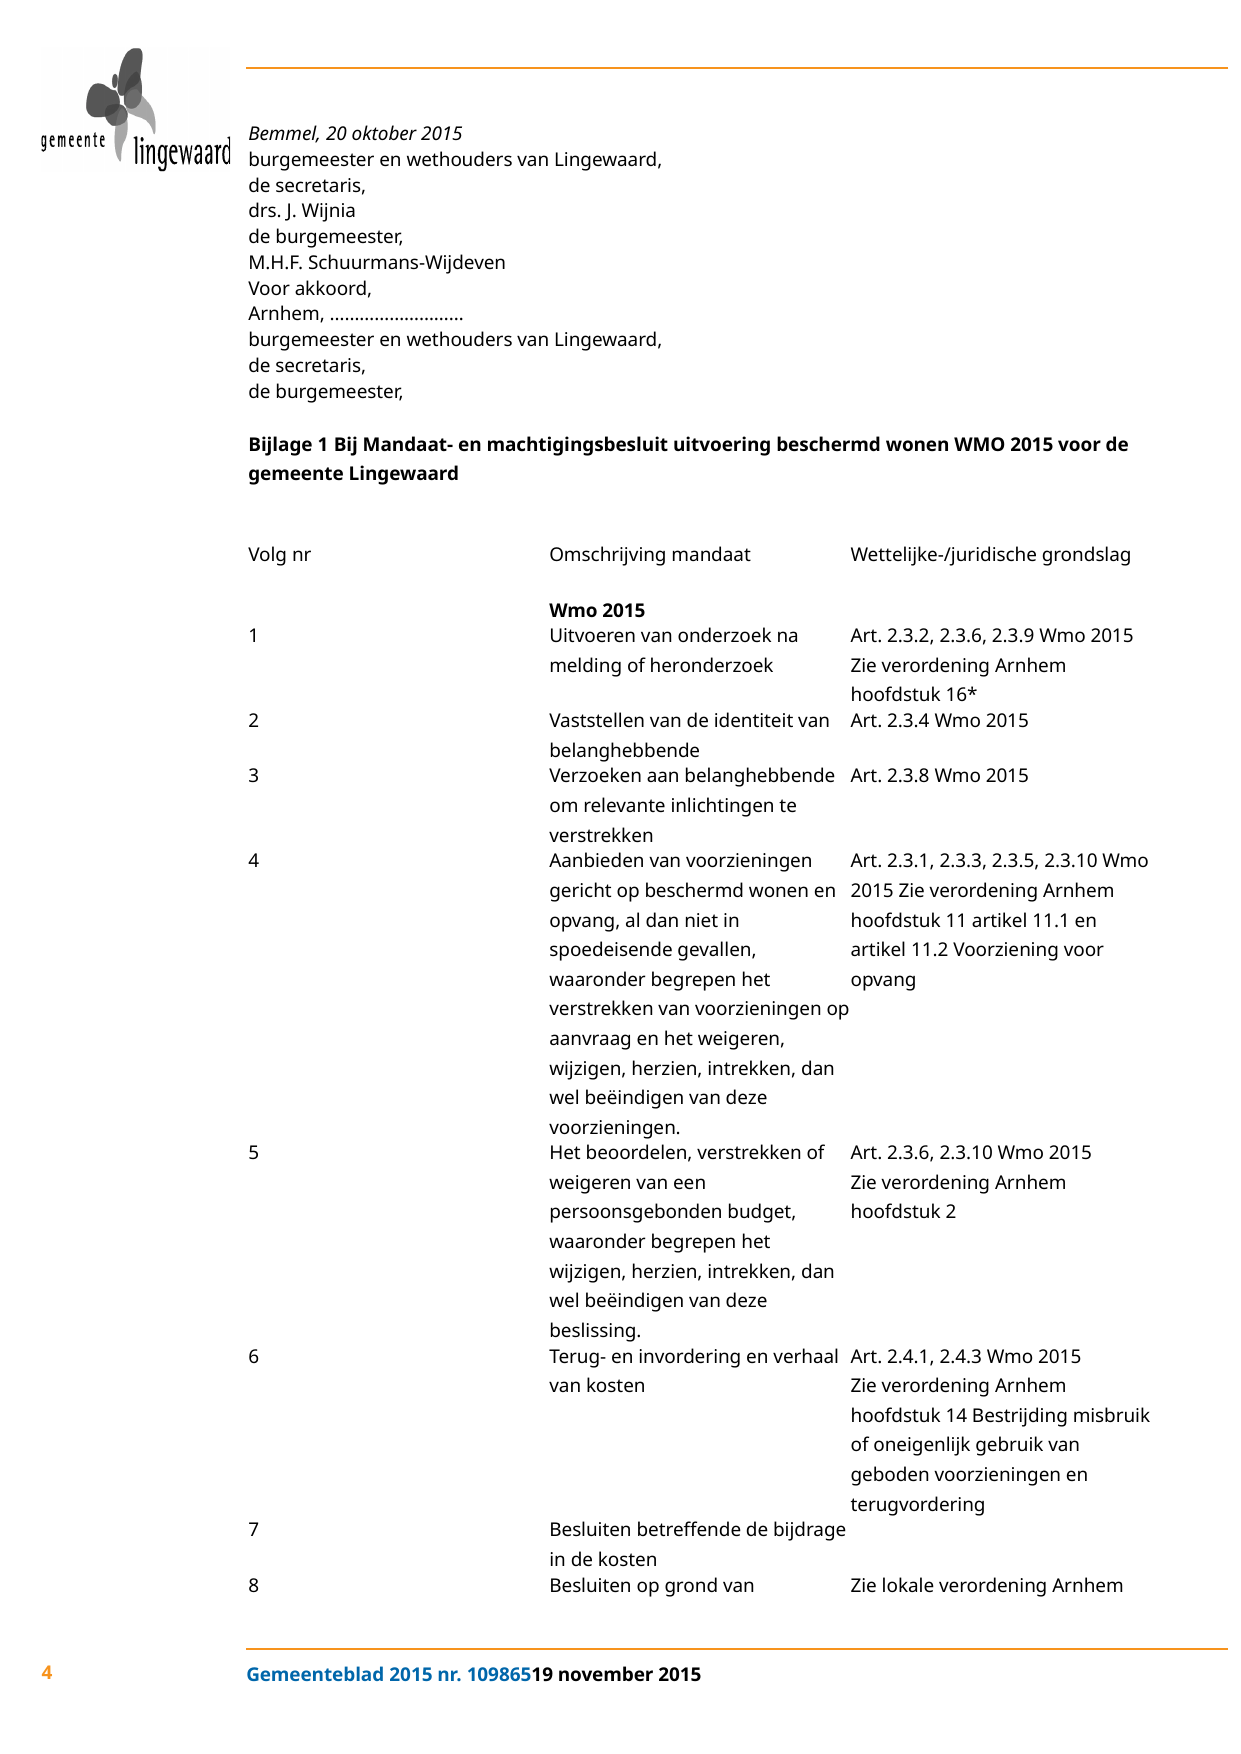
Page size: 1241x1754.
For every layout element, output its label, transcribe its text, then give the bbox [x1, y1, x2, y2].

text Bijlage 1 Bij Mandaat- en machtigingsbesluit uitvoering beschermd wonen WMO 2015 voor de gemeente Lingewaard [248, 429, 1152, 486]
table_cell 6 [248, 1343, 549, 1516]
table_cell Besluiten op grond van [549, 1572, 850, 1597]
table_header Wettelijke-/juridische grondslag [850, 541, 1152, 567]
text de burgemeester, [248, 223, 1152, 249]
text Voor akkoord, [248, 275, 1152, 301]
text Bemmel, 20 oktober 2015 [248, 121, 1152, 146]
table_cell 8 [248, 1572, 549, 1597]
text de secretaris, [248, 172, 1152, 198]
table_cell [248, 567, 549, 622]
table_cell Art. 2.3.2, 2.3.6, 2.3.9 Wmo 2015 Zie verordening Arnhem hoofdstuk 16* [850, 623, 1152, 707]
table_cell Besluiten betreffende de bijdrage in de kosten [549, 1516, 850, 1572]
table_cell Wmo 2015 [549, 567, 850, 622]
table_cell Art. 2.3.8 Wmo 2015 [850, 763, 1152, 848]
table_cell Vaststellen van de identiteit van belanghebbende [549, 708, 850, 763]
table_cell Art. 2.3.4 Wmo 2015 [850, 708, 1152, 763]
text M.H.F. Schuurmans-Wijdeven [248, 249, 1152, 275]
table_cell 2 [248, 708, 549, 763]
table_header Omschrijving mandaat [549, 541, 850, 567]
table_cell Art. 2.3.6, 2.3.10 Wmo 2015 Zie verordening Arnhem hoofdstuk 2 [850, 1140, 1152, 1343]
table_cell Terug- en invordering en verhaal van kosten [549, 1343, 850, 1516]
table_cell Uitvoeren van onderzoek na melding of heronderzoek [549, 623, 850, 707]
text burgemeester en wethouders van Lingewaard, [248, 146, 1152, 172]
text drs. J. Wijnia [248, 198, 1152, 223]
table_cell 1 [248, 623, 549, 707]
table_cell Aanbieden van voorzieningen gericht op beschermd wonen en opvang, al dan niet in spoedeisende gevallen, waaronder begrepen het verstrekken van voorzieningen op aanvraag en het weigeren, wijzigen, herzien, intrekken, dan wel beëindigen van deze voorzieningen. [549, 848, 850, 1139]
table_header Volg nr [248, 541, 549, 567]
table_cell [850, 567, 1152, 622]
table_cell 5 [248, 1140, 549, 1343]
text de burgemeester, [248, 378, 1152, 403]
table_cell 3 [248, 763, 549, 848]
text de secretaris, [248, 352, 1152, 378]
table_cell [850, 1516, 1152, 1572]
table_cell 7 [248, 1516, 549, 1572]
table_cell Art. 2.3.1, 2.3.3, 2.3.5, 2.3.10 Wmo 2015 Zie verordening Arnhem hoofdstuk 11 artikel 11.1 en artikel 11.2 Voorziening voor opvang [850, 848, 1152, 1139]
table_cell Zie lokale verordening Arnhem [850, 1572, 1152, 1597]
table_cell Verzoeken aan belanghebbende om relevante inlichtingen te verstrekken [549, 763, 850, 848]
table_cell Het beoordelen, verstrekken of weigeren van een persoonsgebonden budget, waaronder begrepen het wijzigen, herzien, intrekken, dan wel beëindigen van deze beslissing. [549, 1140, 850, 1343]
text Arnhem, ……………………… [248, 301, 1152, 326]
text burgemeester en wethouders van Lingewaard, [248, 326, 1152, 352]
table_cell Art. 2.4.1, 2.4.3 Wmo 2015 Zie verordening Arnhem hoofdstuk 14 Bestrijding misbruik of oneigenlijk gebruik van geboden voorzieningen en terugvordering [850, 1343, 1152, 1516]
picture [41, 47, 231, 172]
table_cell 4 [248, 848, 549, 1139]
